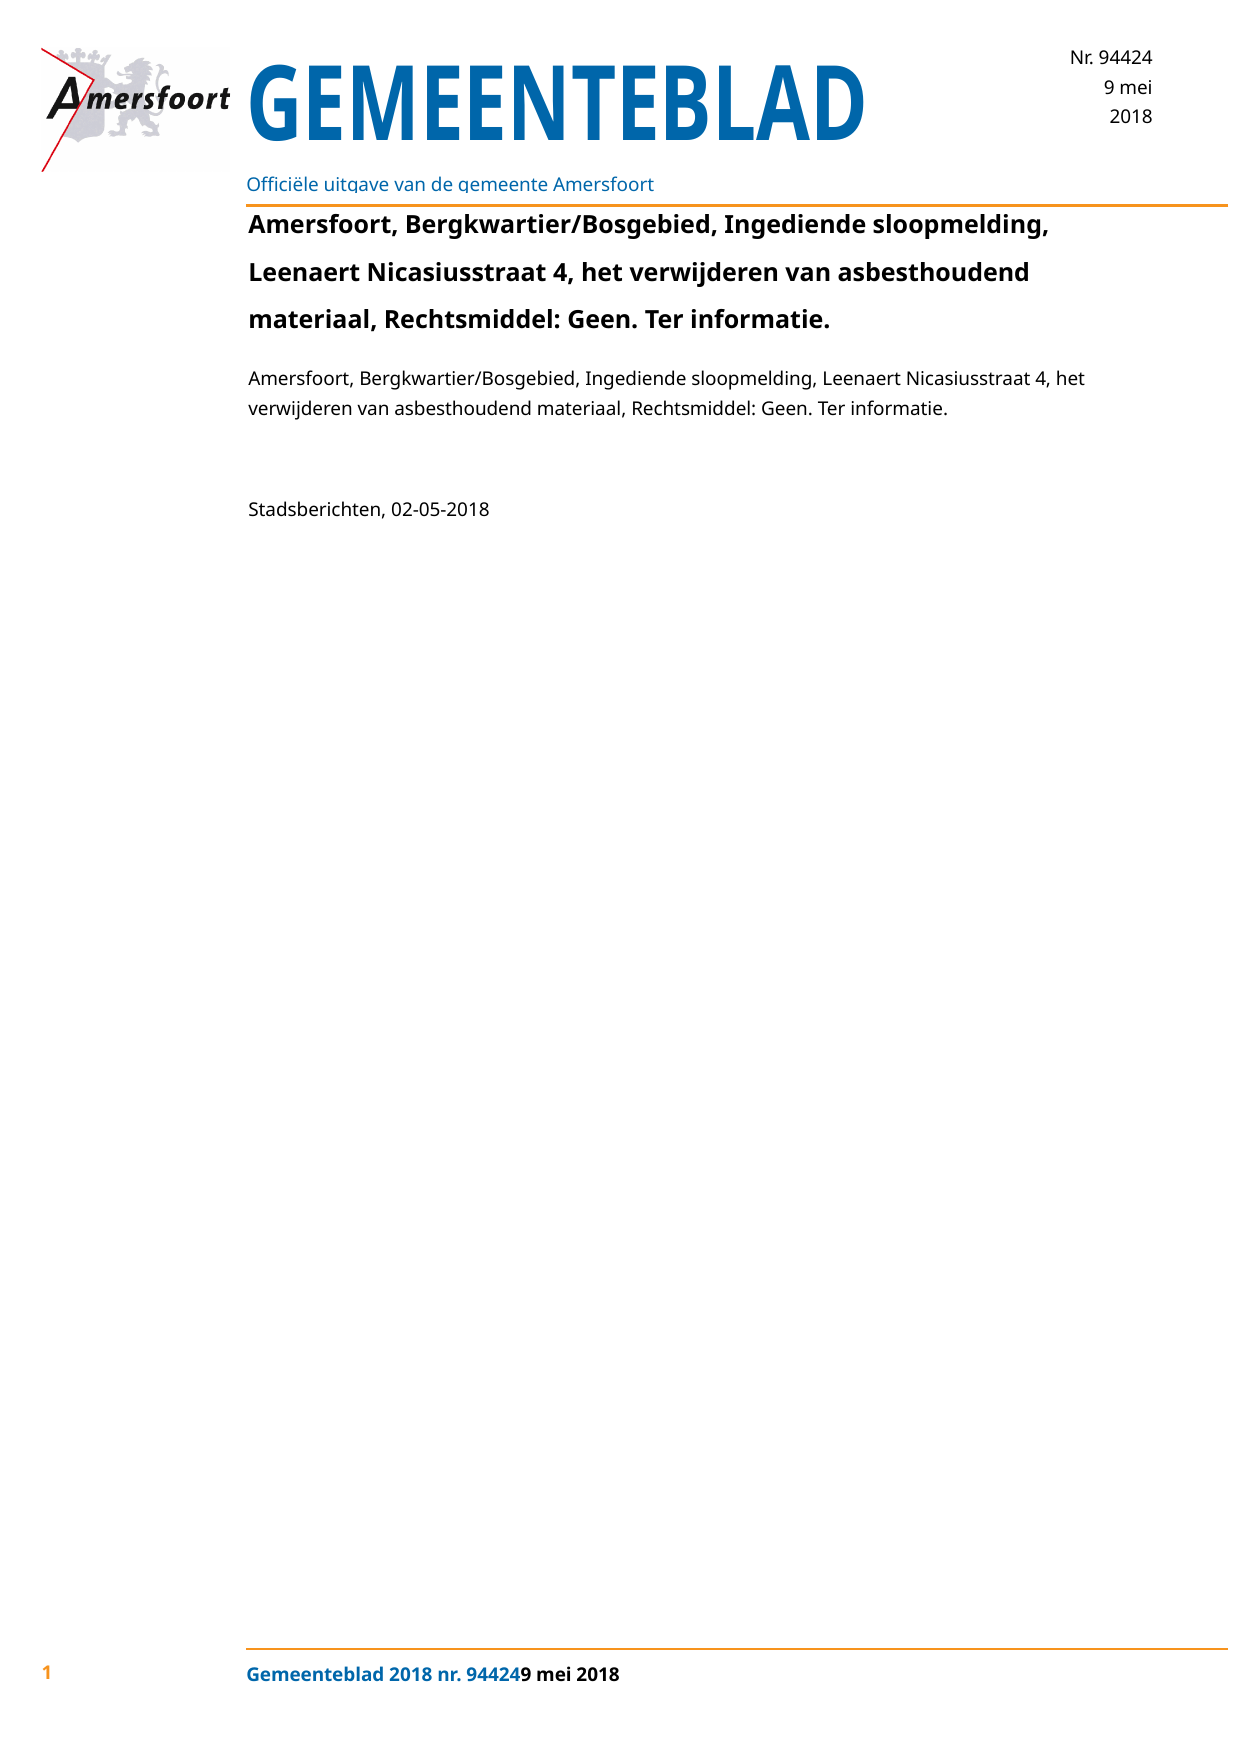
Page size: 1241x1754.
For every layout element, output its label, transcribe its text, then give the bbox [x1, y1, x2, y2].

text Amersfoort, Bergkwartier/Bosgebied, Ingediende sloopmelding, Leenaert Nicasiusstraat 4, het verwijderen van asbesthoudend materiaal, Rechtsmiddel: Geen. Ter informatie. [248, 207, 1152, 336]
picture [41, 47, 231, 172]
text Stadsberichten, 02-05-2018 [248, 496, 1152, 522]
text Amersfoort, Bergkwartier/Bosgebied, Ingediende sloopmelding, Leenaert Nicasiusstraat 4, het verwijderen van asbesthoudend materiaal, Rechtsmiddel: Geen. Ter informatie. [248, 366, 1152, 421]
